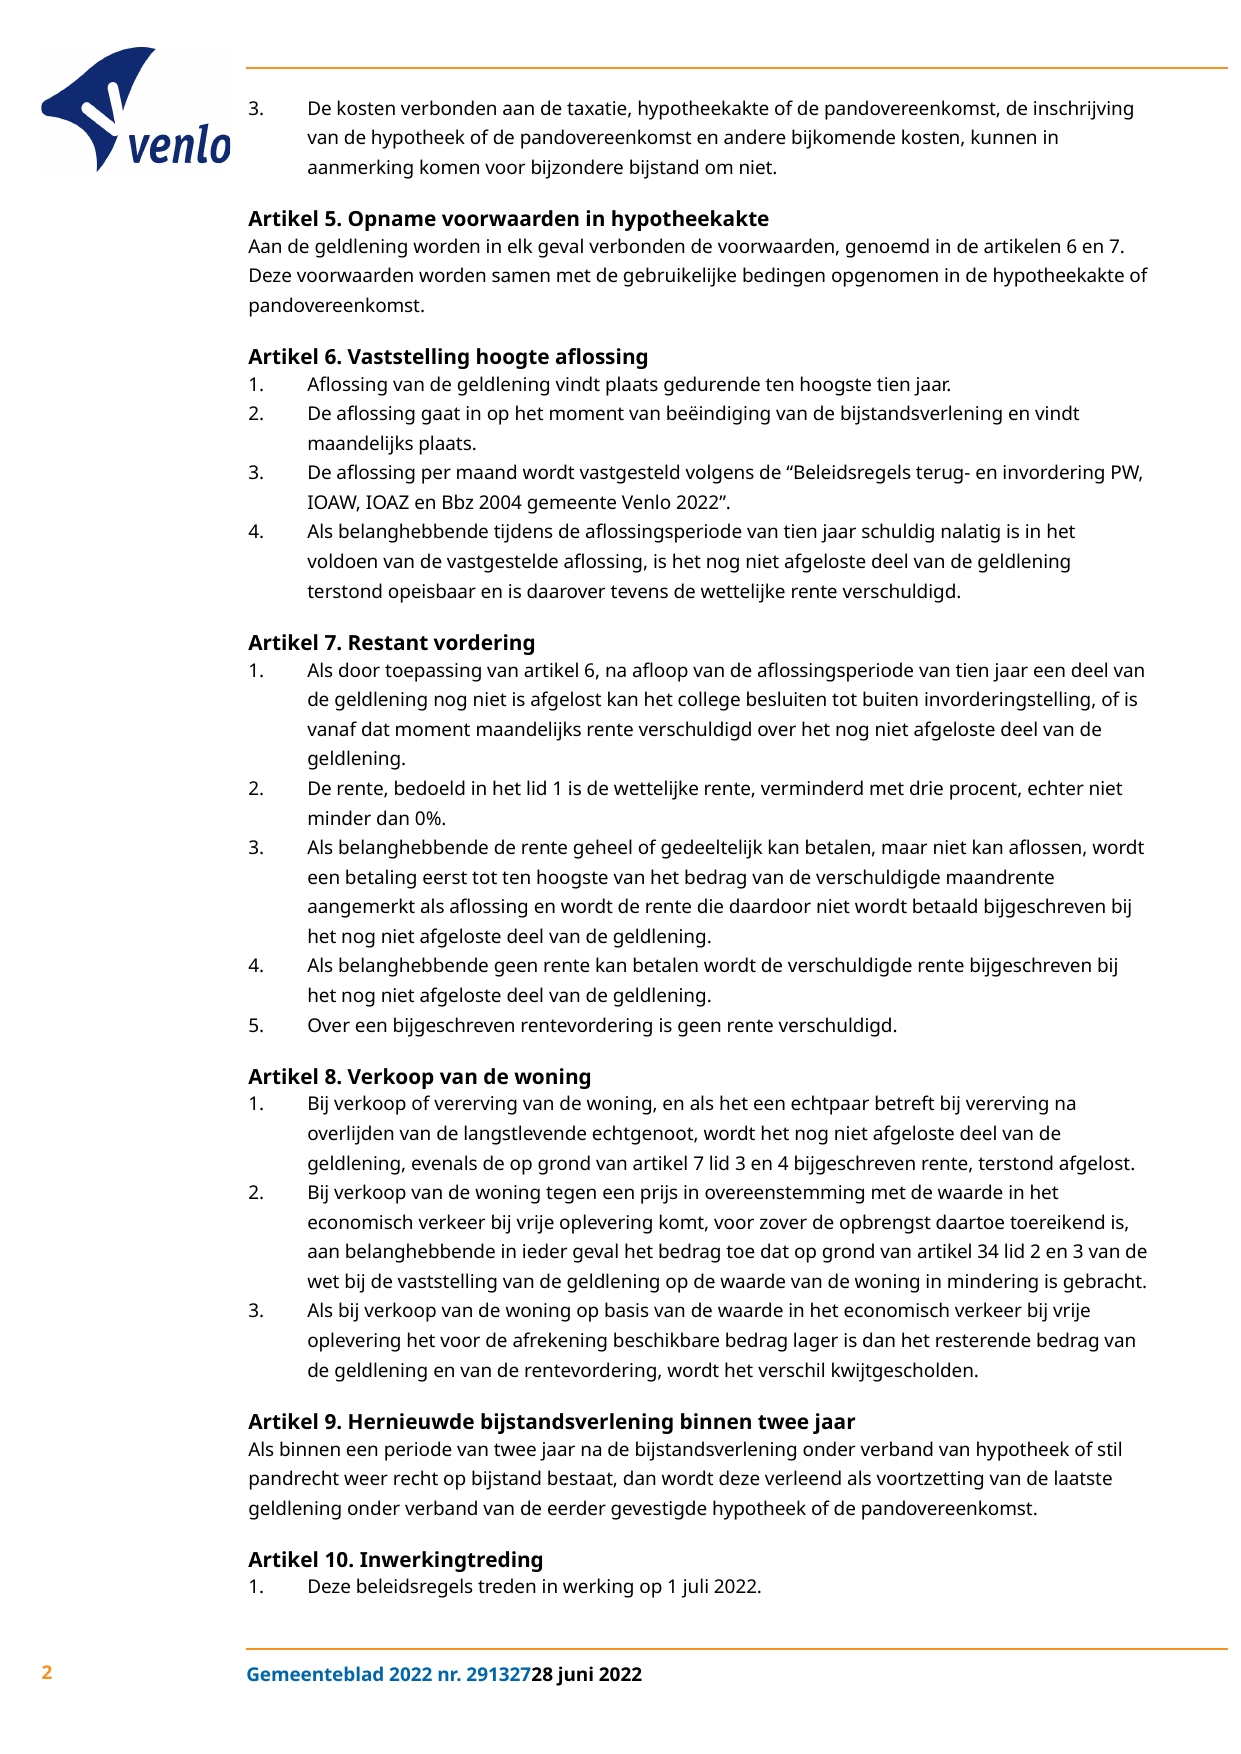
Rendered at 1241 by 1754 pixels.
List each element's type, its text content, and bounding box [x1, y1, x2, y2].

list Als door toepassing van artikel 6, na afloop van de aflossingsperiode van tien jaar een deel van de geldlening nog niet is afgelost kan het college besluiten tot buiten invorderingstelling, of is vanaf dat moment maandelijks rente verschuldigd over het nog niet afgeloste deel van de geldlening. [248, 657, 1152, 771]
list Als belanghebbende de rente geheel of gedeeltelijk kan betalen, maar niet kan aflossen, wordt een betaling eerst tot ten hoogste van het bedrag van de verschuldigde maandrente aangemerkt als aflossing en wordt de rente die daardoor niet wordt betaald bijgeschreven bij het nog niet afgeloste deel van de geldlening. [248, 834, 1152, 949]
picture [41, 47, 231, 172]
list De rente, bedoeld in het lid 1 is de wettelijke rente, verminderd met drie procent, echter niet minder dan 0%. [248, 775, 1152, 830]
text Aan de geldlening worden in elk geval verbonden de voorwaarden, genoemd in de artikelen 6 en 7. Deze voorwaarden worden samen met de gebruikelijke bedingen opgenomen in de hypotheekakte of pandovereenkomst. [248, 233, 1152, 318]
text Artikel 10. Inwerkingtreding [248, 1545, 1152, 1574]
list Als bij verkoop van de woning op basis van de waarde in het economisch verkeer bij vrije oplevering het voor de afrekening beschikbare bedrag lager is dan het resterende bedrag van de geldlening en van de rentevordering, wordt het verschil kwijtgescholden. [248, 1298, 1152, 1383]
list Over een bijgeschreven rentevordering is geen rente verschuldigd. [248, 1012, 1152, 1037]
text Artikel 9. Hernieuwde bijstandsverlening binnen twee jaar [248, 1407, 1152, 1436]
text Als binnen een periode van twee jaar na de bijstandsverlening onder verband van hypotheek of stil pandrecht weer recht op bijstand bestaat, dan wordt deze verleend als voortzetting van de laatste geldlening onder verband van de eerder gevestigde hypotheek of de pandovereenkomst. [248, 1436, 1152, 1521]
text Artikel 7. Restant vordering [248, 628, 1152, 657]
list Bij verkoop van de woning tegen een prijs in overeenstemming met de waarde in het economisch verkeer bij vrije oplevering komt, voor zover de opbrengst daartoe toereikend is, aan belanghebbende in ieder geval het bedrag toe dat op grond van artikel 34 lid 2 en 3 van de wet bij de vaststelling van de geldlening op de waarde van de woning in mindering is gebracht. [248, 1179, 1152, 1294]
list De kosten verbonden aan de taxatie, hypotheekakte of de pandovereenkomst, de inschrijving van de hypotheek of de pandovereenkomst en andere bijkomende kosten, kunnen in aanmerking komen voor bijzondere bijstand om niet. [248, 95, 1152, 180]
list De aflossing gaat in op het moment van beëindiging van de bijstandsverlening en vindt maandelijks plaats. [248, 400, 1152, 456]
list Als belanghebbende tijdens de aflossingsperiode van tien jaar schuldig nalatig is in het voldoen van de vastgestelde aflossing, is het nog niet afgeloste deel van de geldlening terstond opeisbaar en is daarover tevens de wettelijke rente verschuldigd. [248, 519, 1152, 604]
list Als belanghebbende geen rente kan betalen wordt de verschuldigde rente bijgeschreven bij het nog niet afgeloste deel van de geldlening. [248, 953, 1152, 1008]
list Deze beleidsregels treden in werking op 1 juli 2022. [248, 1574, 1152, 1599]
list Aflossing van de geldlening vindt plaats gedurende ten hoogste tien jaar. [248, 371, 1152, 397]
text Artikel 5. Opname voorwaarden in hypotheekakte [248, 204, 1152, 233]
list Bij verkoop of vererving van de woning, en als het een echtpaar betreft bij vererving na overlijden van de langstlevende echtgenoot, wordt het nog niet afgeloste deel van de geldlening, evenals de op grond van artikel 7 lid 3 en 4 bijgeschreven rente, terstond afgelost. [248, 1091, 1152, 1176]
text Artikel 6. Vaststelling hoogte aflossing [248, 342, 1152, 371]
list De aflossing per maand wordt vastgesteld volgens de “Beleidsregels terug- en invordering PW, IOAW, IOAZ en Bbz 2004 gemeente Venlo 2022”. [248, 459, 1152, 515]
text Artikel 8. Verkoop van de woning [248, 1062, 1152, 1091]
